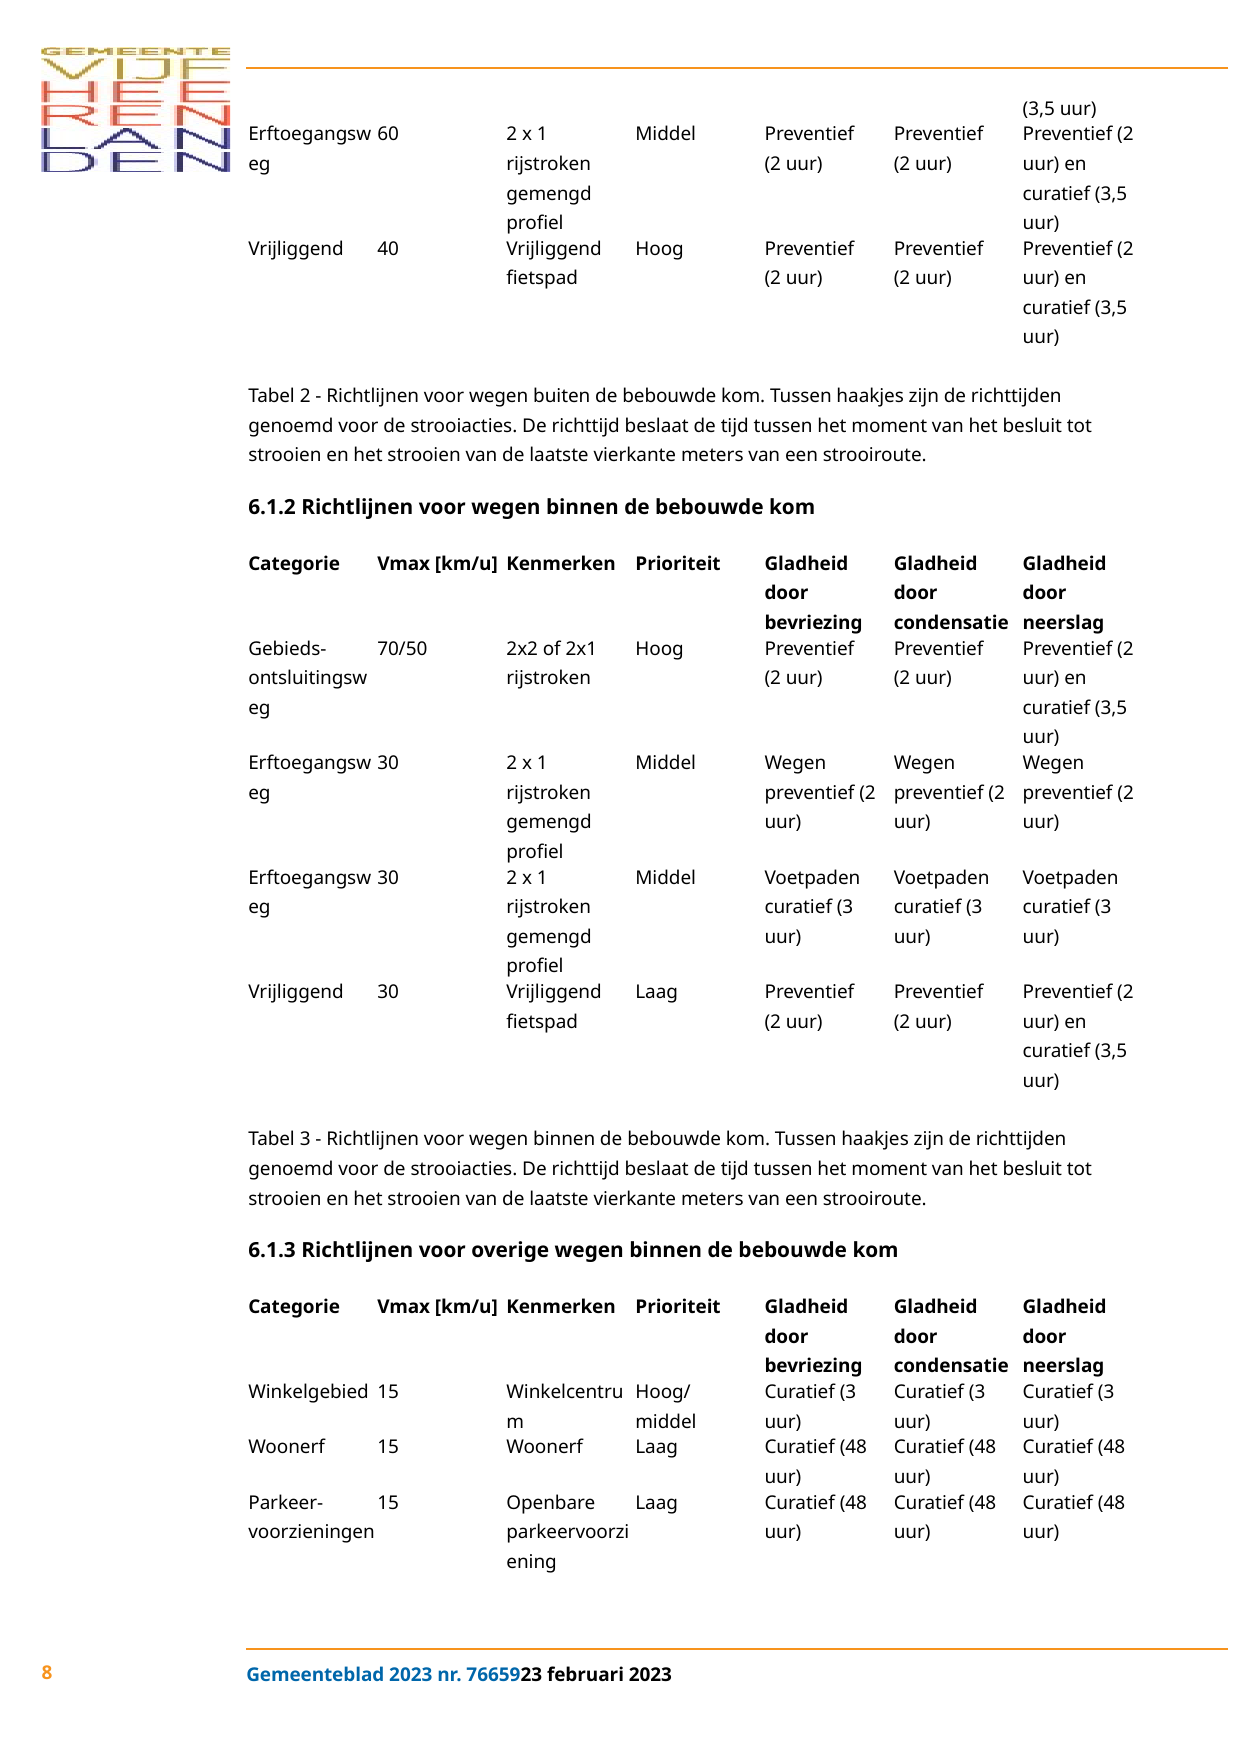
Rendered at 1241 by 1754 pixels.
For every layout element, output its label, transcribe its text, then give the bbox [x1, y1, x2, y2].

table_cell Preventief (2 uur) [894, 235, 1022, 349]
table_cell Voetpaden curatief (3 uur) [764, 864, 893, 978]
table_cell Wegen preventief (2 uur) [1023, 749, 1152, 864]
table_cell Curatief (48 uur) [764, 1434, 893, 1489]
table_cell Middel [635, 121, 764, 235]
text 6.1.3 Richtlijnen voor overige wegen binnen de bebouwde kom [248, 1235, 1152, 1264]
table_cell Curatief (48 uur) [894, 1489, 1022, 1574]
table_header Kenmerken [506, 1293, 635, 1378]
picture [41, 47, 231, 172]
table_header Prioriteit [635, 1293, 764, 1378]
table_header Vmax [km/u] [377, 550, 506, 635]
table_cell Preventief (2 uur) en curatief (3,5 uur) [1023, 121, 1152, 235]
table_cell Openbare parkeervoorziening [506, 1489, 635, 1574]
table_cell 30 [377, 749, 506, 864]
table_cell Preventief (2 uur) [894, 121, 1022, 235]
table_cell 15 [377, 1378, 506, 1433]
table_header Prioriteit [635, 550, 764, 635]
table_cell Voetpaden curatief (3 uur) [1023, 864, 1152, 978]
table_cell 30 [377, 978, 506, 1093]
table_cell Preventief (2 uur) [764, 978, 893, 1093]
table_cell [635, 95, 764, 121]
table_cell Erftoegangsweg [248, 121, 377, 235]
text Tabel 2 - Richtlijnen voor wegen buiten de bebouwde kom. Tussen haakjes zijn de richttijden genoemd voor de strooiacties. De richttijd beslaat de tijd tussen het moment van het besluit tot strooien en het strooien van de laatste vierkante meters van een strooiroute. [248, 382, 1152, 467]
table_cell Middel [635, 749, 764, 864]
table_cell Preventief (2 uur) en curatief (3,5 uur) [1023, 235, 1152, 349]
table_header Gladheid door neerslag [1023, 1293, 1152, 1378]
table_cell Vrijliggend fietspad [506, 235, 635, 349]
text Tabel 3 - Richtlijnen voor wegen binnen de bebouwde kom. Tussen haakjes zijn de richttijden genoemd voor de strooiacties. De richttijd beslaat de tijd tussen het moment van het besluit tot strooien en het strooien van de laatste vierkante meters van een strooiroute. [248, 1126, 1152, 1211]
table_cell 40 [377, 235, 506, 349]
table_cell Preventief (2 uur) [894, 978, 1022, 1093]
table_cell Wegen preventief (2 uur) [894, 749, 1022, 864]
table_cell 2 x 1 rijstroken gemengd profiel [506, 864, 635, 978]
table_cell 60 [377, 121, 506, 235]
table_cell [248, 95, 377, 121]
table_cell Wegen preventief (2 uur) [764, 749, 893, 864]
table_header Gladheid door condensatie [894, 1293, 1022, 1378]
table_cell Erftoegangsweg [248, 749, 377, 864]
table_cell Gebieds-ontsluitingsweg [248, 635, 377, 749]
table_cell 2 x 1 rijstroken gemengd profiel [506, 121, 635, 235]
table_cell Curatief (3 uur) [1023, 1378, 1152, 1433]
table_cell Preventief (2 uur) [764, 635, 893, 749]
table_header Gladheid door bevriezing [764, 1293, 893, 1378]
table_cell Curatief (3 uur) [894, 1378, 1022, 1433]
table_cell Middel [635, 864, 764, 978]
table_cell Woonerf [506, 1434, 635, 1489]
table_cell Preventief (2 uur) [894, 635, 1022, 749]
text 6.1.2 Richtlijnen voor wegen binnen de bebouwde kom [248, 492, 1152, 520]
table_cell Preventief (2 uur) [764, 121, 893, 235]
table_cell Preventief (2 uur) en curatief (3,5 uur) [1023, 978, 1152, 1093]
table_cell Vrijliggend [248, 235, 377, 349]
table_cell Hoog/ middel [635, 1378, 764, 1433]
table_cell Preventief (2 uur) [764, 235, 893, 349]
table_header Kenmerken [506, 550, 635, 635]
table_cell Hoog [635, 635, 764, 749]
table_cell Vrijliggend fietspad [506, 978, 635, 1093]
table_cell Winkelgebied [248, 1378, 377, 1433]
table_cell Preventief (2 uur) en curatief (3,5 uur) [1023, 635, 1152, 749]
table_cell 70/50 [377, 635, 506, 749]
table_cell [506, 95, 635, 121]
table_cell 15 [377, 1489, 506, 1574]
table_cell Voetpaden curatief (3 uur) [894, 864, 1022, 978]
table_cell Laag [635, 1489, 764, 1574]
table_cell Woonerf [248, 1434, 377, 1489]
table_header Vmax [km/u] [377, 1293, 506, 1378]
table_cell Curatief (3 uur) [764, 1378, 893, 1433]
table_cell Laag [635, 978, 764, 1093]
table_cell 2x2 of 2x1 rijstroken [506, 635, 635, 749]
table_cell Vrijliggend [248, 978, 377, 1093]
table_cell Winkelcentrum [506, 1378, 635, 1433]
table_header Categorie [248, 550, 377, 635]
table_cell Laag [635, 1434, 764, 1489]
table_header Categorie [248, 1293, 377, 1378]
table_cell Erftoegangsweg [248, 864, 377, 978]
table_cell Hoog [635, 235, 764, 349]
table_cell 15 [377, 1434, 506, 1489]
table_cell Curatief (48 uur) [764, 1489, 893, 1574]
table_cell Parkeer-voorzieningen [248, 1489, 377, 1574]
table_cell [764, 95, 893, 121]
table_header Gladheid door condensatie [894, 550, 1022, 635]
table_cell Curatief (48 uur) [1023, 1434, 1152, 1489]
table_cell 2 x 1 rijstroken gemengd profiel [506, 749, 635, 864]
table_cell Curatief (48 uur) [894, 1434, 1022, 1489]
table_cell [377, 95, 506, 121]
table_cell 30 [377, 864, 506, 978]
table_cell [894, 95, 1022, 121]
table_cell (3,5 uur) [1023, 95, 1152, 121]
table_header Gladheid door bevriezing [764, 550, 893, 635]
table_cell Curatief (48 uur) [1023, 1489, 1152, 1574]
table_header Gladheid door neerslag [1023, 550, 1152, 635]
